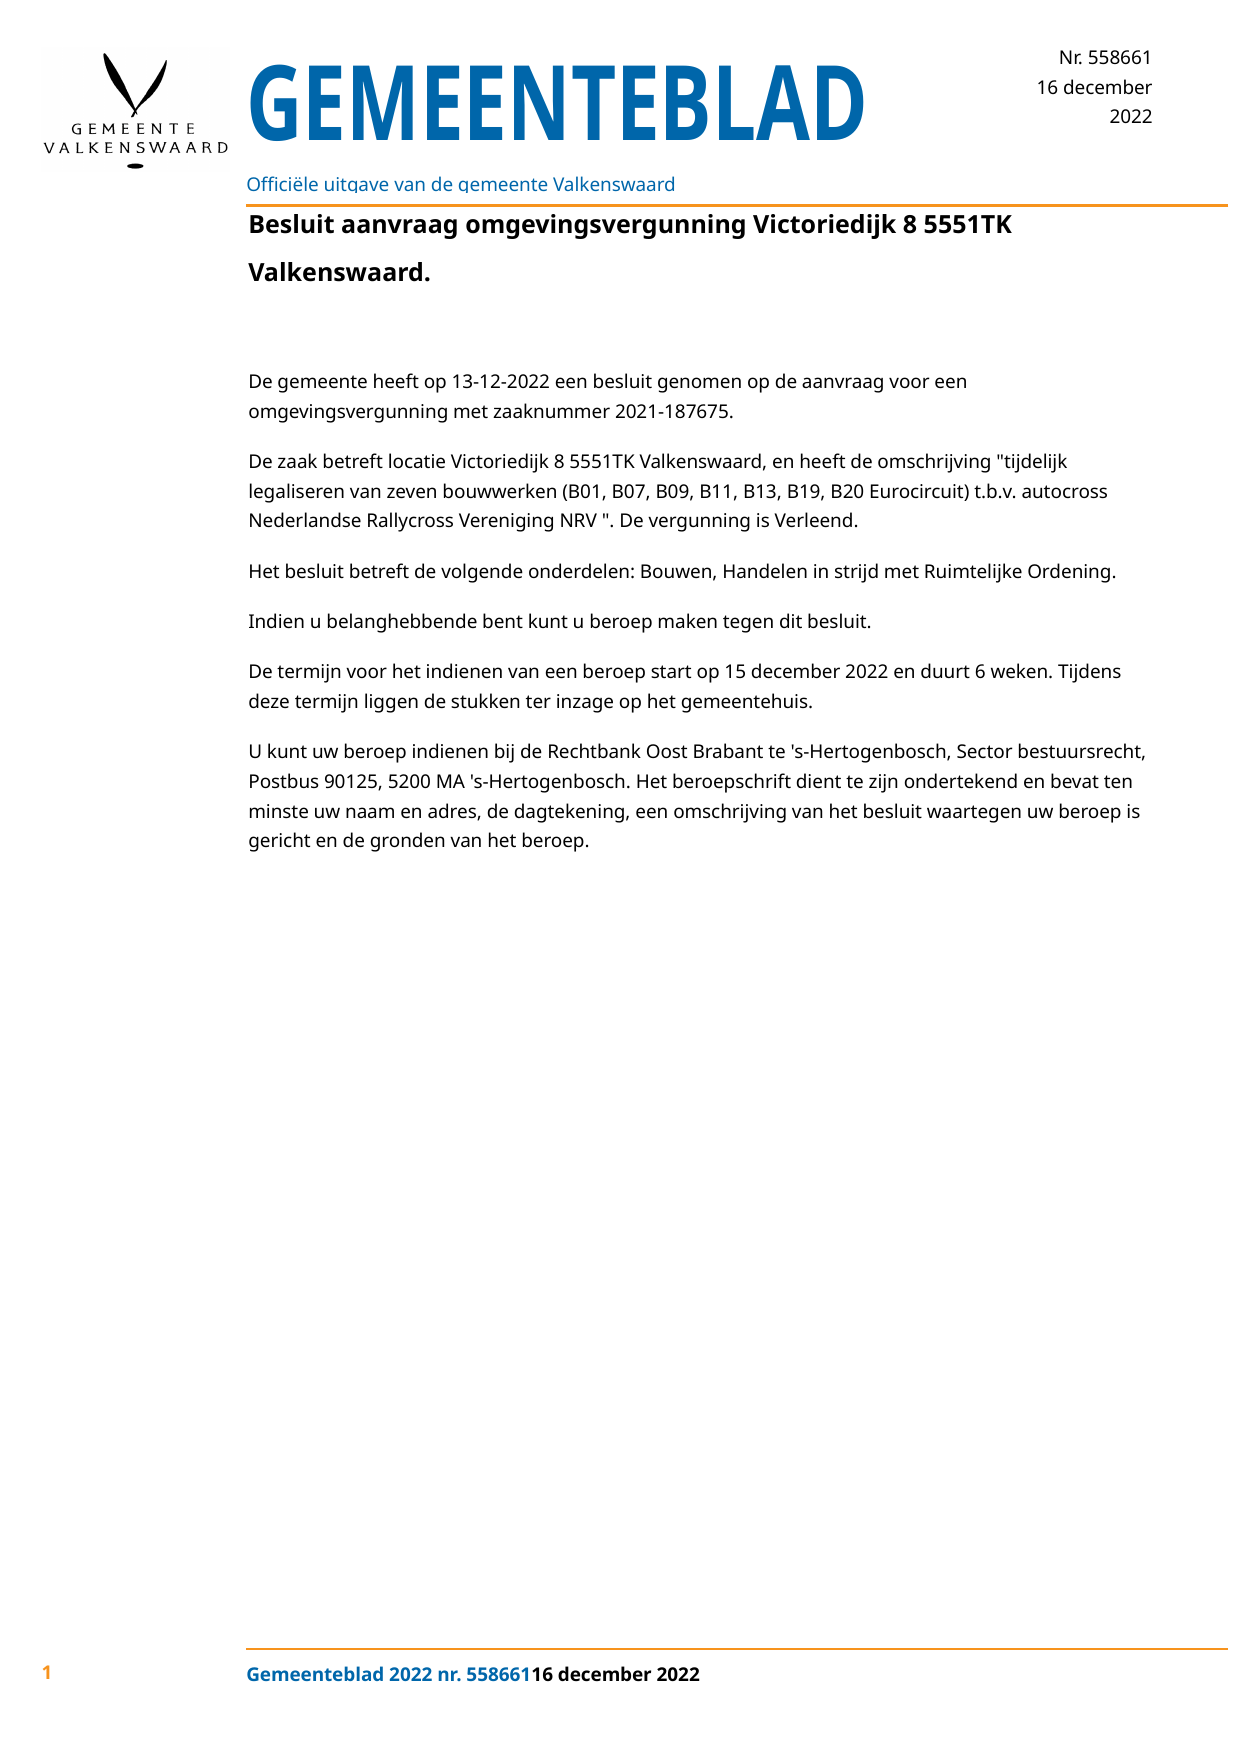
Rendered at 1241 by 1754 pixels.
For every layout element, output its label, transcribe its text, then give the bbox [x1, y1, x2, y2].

text Het besluit betreft de volgende onderdelen: Bouwen, Handelen in strijd met Ruimtelijke Ordening. [248, 558, 1152, 584]
text De gemeente heeft op 13-12-2022 een besluit genomen op de aanvraag voor een omgevingsvergunning met zaaknummer 2021-187675. [248, 368, 1152, 424]
text De termijn voor het indienen van een beroep start op 15 december 2022 en duurt 6 weken. Tijdens deze termijn liggen de stukken ter inzage op het gemeentehuis. [248, 659, 1152, 714]
picture [41, 47, 231, 172]
text U kunt uw beroep indienen bij de Rechtbank Oost Brabant te 's-Hertogenbosch, Sector bestuursrecht, Postbus 90125, 5200 MA 's-Hertogenbosch. Het beroepschrift dient te zijn ondertekend en bevat ten minste uw naam en adres, de dagtekening, een omschrijving van het besluit waartegen uw beroep is gericht en de gronden van het beroep. [248, 739, 1152, 853]
text Besluit aanvraag omgevingsvergunning Victoriedijk 8 5551TK Valkenswaard. [248, 207, 1152, 288]
text Indien u belanghebbende bent kunt u beroep maken tegen dit besluit. [248, 608, 1152, 634]
text De zaak betreft locatie Victoriedijk 8 5551TK Valkenswaard, en heeft de omschrijving "tijdelijk legaliseren van zeven bouwwerken (B01, B07, B09, B11, B13, B19, B20 Eurocircuit) t.b.v. autocross Nederlandse Rallycross Vereniging NRV ". De vergunning is Verleend. [248, 448, 1152, 533]
